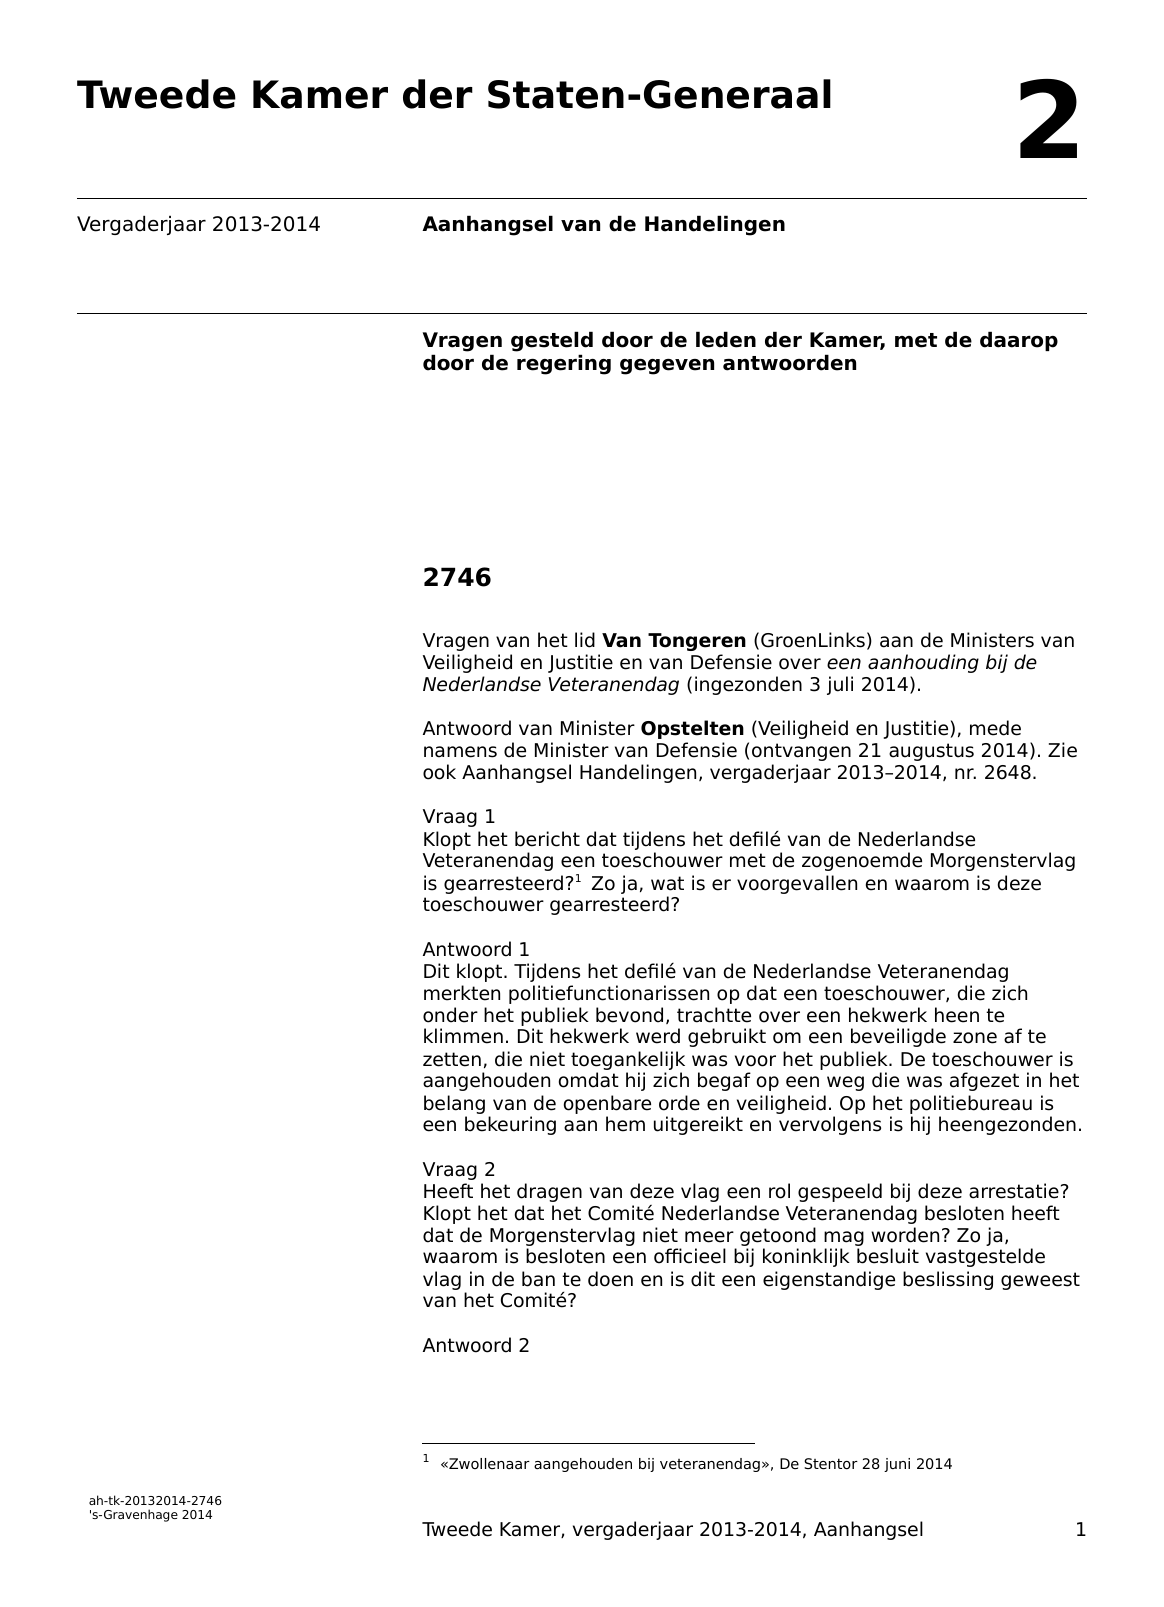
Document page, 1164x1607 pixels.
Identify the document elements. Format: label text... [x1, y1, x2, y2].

text Antwoord 1 [422, 938, 1087, 961]
text 2746 [422, 563, 1087, 592]
text Vraag 2 [422, 1158, 1087, 1181]
table_header Tweede Kamer der Staten-Generaal [77, 59, 886, 198]
text «Zwollenaar aangehouden bij veteranendag», De Stentor 28 juni 2014 [422, 1452, 1087, 1474]
text Heeft het dragen van deze vlag een rol gespeeld bij deze arrestatie? Klopt het dat het Comité Nederlandse Veteranendag besloten heeft dat de Morgenstervlag niet meer getoond mag worden? Zo ja, waarom is besloten een officieel bij koninklijk besluit vastgestelde vlag in de ban te doen en is dit een eigenstandige beslissing geweest van het Comité? [422, 1181, 1087, 1312]
table_cell Vergaderjaar 2013-2014 [77, 199, 422, 313]
text ah-tk-20132014-2746 [88, 1494, 323, 1508]
text Vragen van het lid Van Tongeren (GroenLinks) aan de Ministers van Veiligheid en Justitie en van Defensie over een aanhouding bij de Nederlandse Veteranendag (ingezonden 3 juli 2014). [422, 630, 1087, 696]
text Antwoord van Minister Opstelten (Veiligheid en Justitie), mede namens de Minister van Defensie (ontvangen 21 augustus 2014). Zie ook Aanhangsel Handelingen, vergaderjaar 2013–2014, nr. 2648. [422, 718, 1087, 784]
table_cell Vragen gesteld door de leden der Kamer, met de daarop door de regering gegeven antwoorden [422, 314, 1087, 375]
text Antwoord 2 [422, 1334, 1087, 1357]
table_cell [77, 314, 422, 375]
text Klopt het bericht dat tijdens het defilé van de Nederlandse Veteranendag een toeschouwer met de zogenoemde Morgenstervlag is gearresteerd? Zo ja, wat is er voorgevallen en waarom is deze toeschouwer gearresteerd? [422, 828, 1087, 916]
text 's-Gravenhage 2014 [88, 1508, 323, 1522]
table_header 2 [886, 59, 1087, 198]
text Dit klopt. Tijdens het defilé van de Nederlandse Veteranendag merkten politiefunctionarissen op dat een toeschouwer, die zich onder het publiek bevond, trachtte over een hekwerk heen te klimmen. Dit hekwerk werd gebruikt om een beveiligde zone af te zetten, die niet toegankelijk was voor het publiek. De toeschouwer is aangehouden omdat hij zich begaf op een weg die was afgezet in het belang van de openbare orde en veiligheid. Op het politiebureau is een bekeuring aan hem uitgereikt en vervolgens is hij heengezonden. [422, 961, 1087, 1136]
table_cell Aanhangsel van de Handelingen [422, 199, 1087, 313]
text Vraag 1 [422, 806, 1087, 828]
